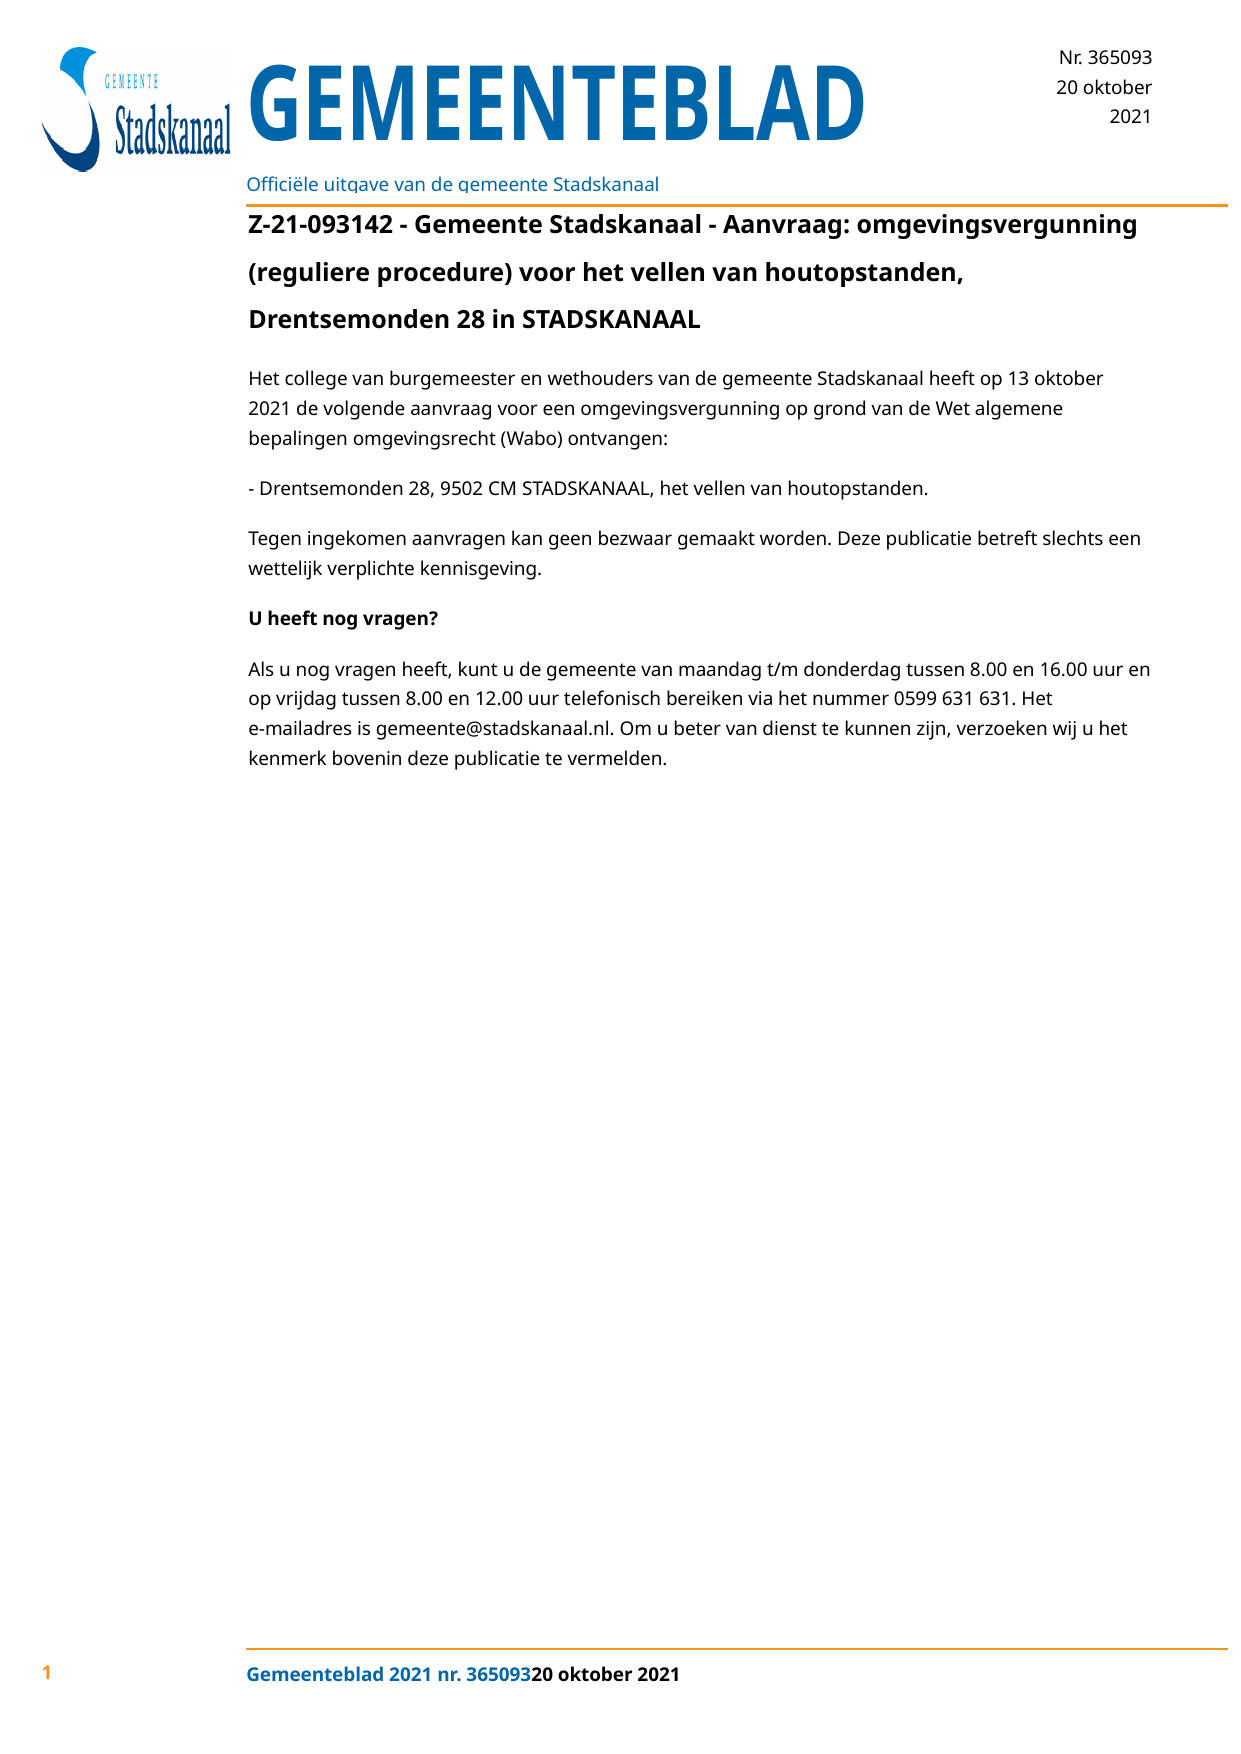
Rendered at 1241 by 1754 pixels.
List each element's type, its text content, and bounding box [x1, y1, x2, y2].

text U heeft nog vragen? [248, 606, 1152, 631]
text Als u nog vragen heeft, kunt u de gemeente van maandag t/m donderdag tussen 8.00 en 16.00 uur en op vrijdag tussen 8.00 en 12.00 uur telefonisch bereiken via het nummer 0599 631 631. Het e‑mailadres is gemeente@stadskanaal.nl. Om u beter van dienst te kunnen zijn, verzoeken wij u het kenmerk bovenin deze publicatie te vermelden. [248, 656, 1152, 770]
picture [41, 47, 231, 172]
text Z-21-093142 - Gemeente Stadskanaal - Aanvraag: omgevingsvergunning (reguliere procedure) voor het vellen van houtopstanden, Drentsemonden 28 in STADSKANAAL [248, 207, 1152, 336]
text Het college van burgemeester en wethouders van de gemeente Stadskanaal heeft op 13 oktober 2021 de volgende aanvraag voor een omgevingsvergunning op grond van de Wet algemene bepalingen omgevingsrecht (Wabo) ontvangen: [248, 366, 1152, 450]
text Tegen ingekomen aanvragen kan geen bezwaar gemaakt worden. Deze publicatie betreft slechts een wettelijk verplichte kennisgeving. [248, 526, 1152, 581]
text - Drentsemonden 28, 9502 CM STADSKANAAL, het vellen van houtopstanden. [248, 475, 1152, 501]
